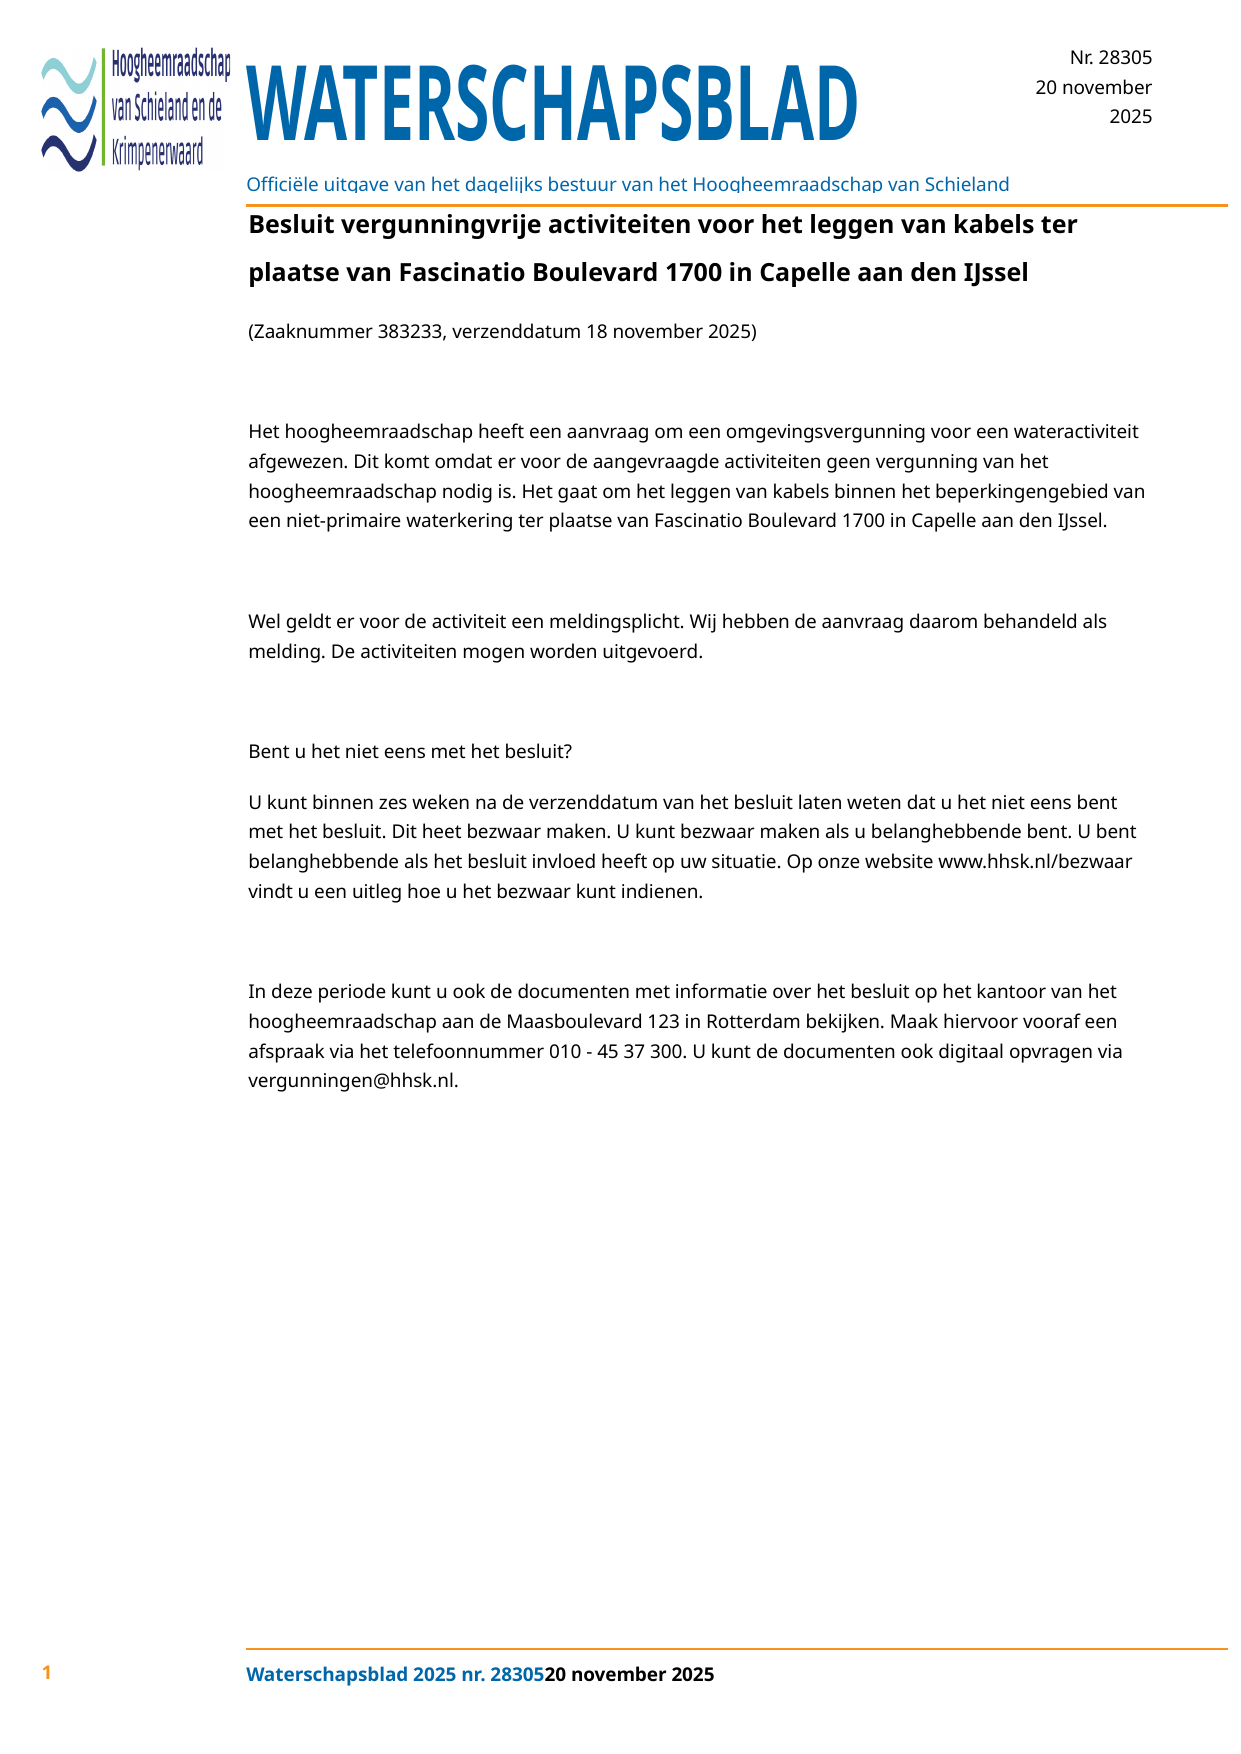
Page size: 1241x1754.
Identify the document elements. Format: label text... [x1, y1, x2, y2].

text In deze periode kunt u ook de documenten met informatie over het besluit op het kantoor van het hoogheemraadschap aan de Maasboulevard 123 in Rotterdam bekijken. Maak hiervoor vooraf een afspraak via het telefoonnummer 010 - 45 37 300. U kunt de documenten ook digitaal opvragen via vergunningen@hhsk.nl. [248, 979, 1152, 1093]
text (Zaaknummer 383233, verzenddatum 18 november 2025) [248, 318, 1152, 344]
text Het hoogheemraadschap heeft een aanvraag om een omgevingsvergunning voor een wateractiviteit afgewezen. Dit komt omdat er voor de aangevraagde activiteiten geen vergunning van het hoogheemraadschap nodig is. Het gaat om het leggen van kabels binnen het beperkingengebied van een niet-primaire waterkering ter plaatse van Fascinatio Boulevard 1700 in Capelle aan den IJssel. [248, 419, 1152, 533]
text Besluit vergunningvrije activiteiten voor het leggen van kabels ter plaatse van Fascinatio Boulevard 1700 in Capelle aan den IJssel [248, 207, 1152, 288]
text Bent u het niet eens met het besluit? [248, 739, 1152, 764]
picture [41, 47, 231, 172]
text Wel geldt er voor de activiteit een meldingsplicht. Wij hebben de aanvraag daarom behandeld als melding. De activiteiten mogen worden uitgevoerd. [248, 608, 1152, 664]
text U kunt binnen zes weken na de verzenddatum van het besluit laten weten dat u het niet eens bent met het besluit. Dit heet bezwaar maken. U kunt bezwaar maken als u belanghebbende bent. U bent belanghebbende als het besluit invloed heeft op uw situatie. Op onze website www.hhsk.nl/bezwaar vindt u een uitleg hoe u het bezwaar kunt indienen. [248, 789, 1152, 904]
